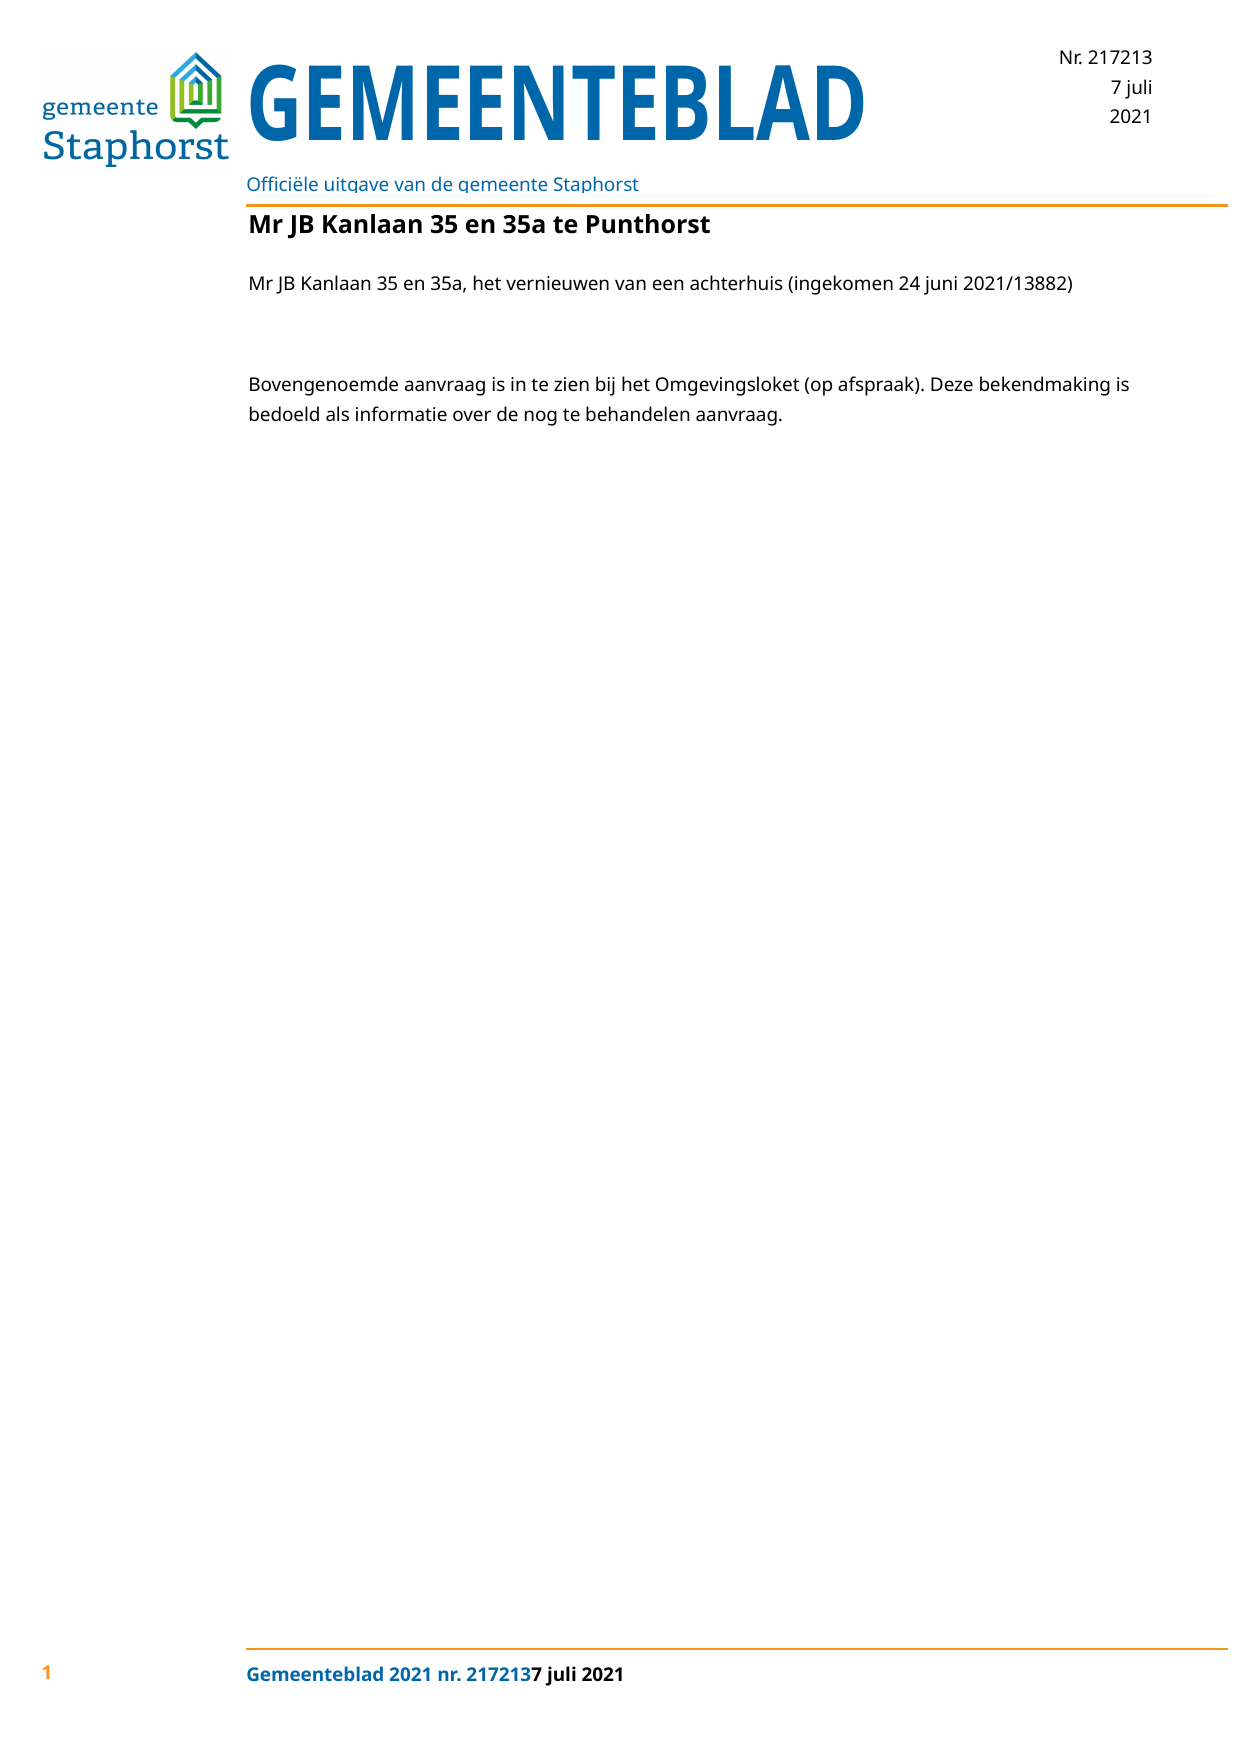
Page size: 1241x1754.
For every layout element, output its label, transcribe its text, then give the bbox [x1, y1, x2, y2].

text Mr JB Kanlaan 35 en 35a, het vernieuwen van een achterhuis (ingekomen 24 juni 2021/13882) [248, 270, 1152, 296]
text Bovengenoemde aanvraag is in te zien bij het Omgevingsloket (op afspraak). Deze bekendmaking is bedoeld als informatie over de nog te behandelen aanvraag. [248, 371, 1152, 426]
text Mr JB Kanlaan 35 en 35a te Punthorst [248, 207, 1152, 241]
picture [41, 47, 231, 172]
